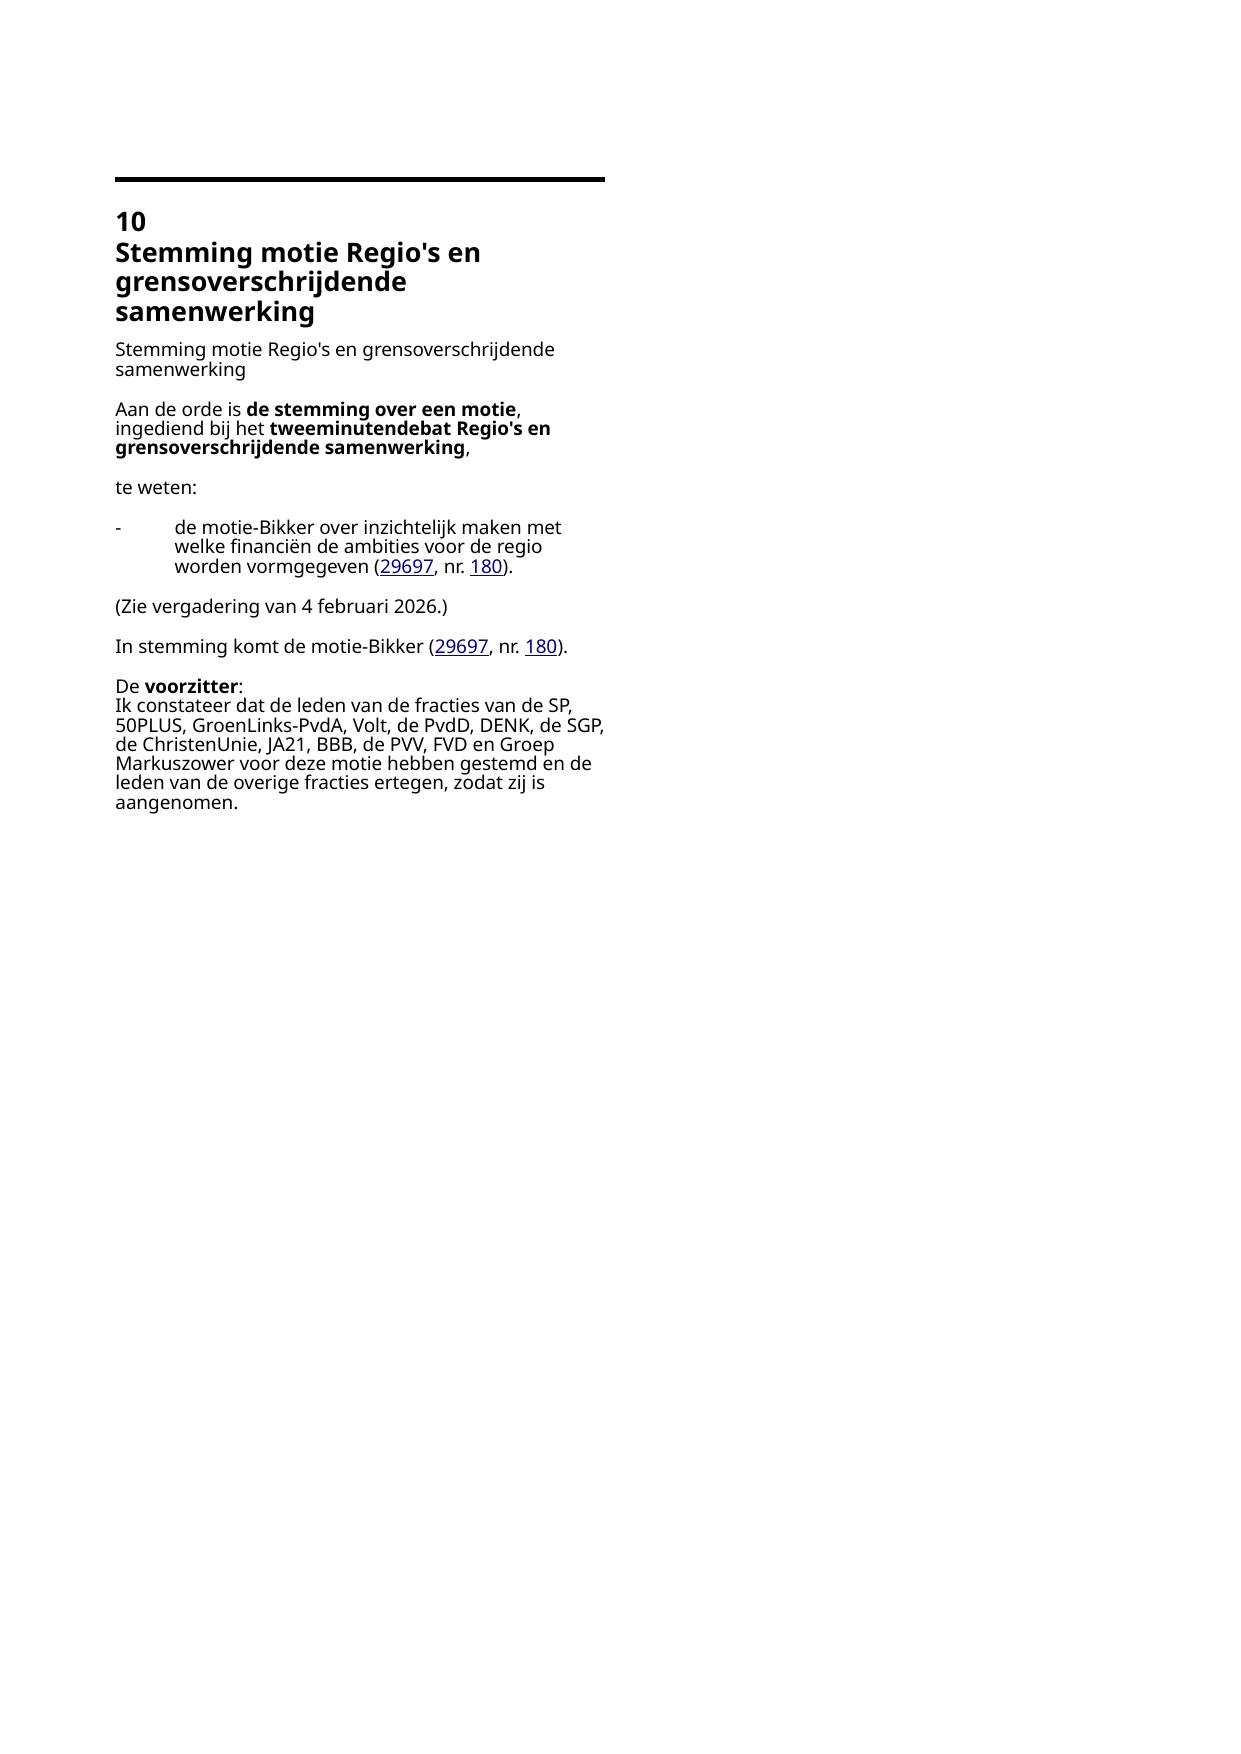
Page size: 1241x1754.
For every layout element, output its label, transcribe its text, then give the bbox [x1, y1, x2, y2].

text In stemming komt de motie-Bikker (29697, nr. 180). [115, 638, 605, 657]
text te weten: [115, 479, 605, 498]
text Stemming motie Regio's en grensoverschrijdende samenwerking [115, 239, 605, 341]
text Stemming motie Regio's en grensoverschrijdende samenwerking [115, 341, 605, 380]
text 10 [115, 203, 605, 239]
text Aan de orde is de stemming over een motie, ingediend bij het tweeminutendebat Regio's en grensoverschrijdende samenwerking, [115, 401, 605, 458]
text Ik constateer dat de leden van de fracties van de SP, 50PLUS, GroenLinks-PvdA, Volt, de PvdD, DENK, de SGP, de ChristenUnie, JA21, BBB, de PVV, FVD en Groep Markuszower voor deze motie hebben gestemd en de leden van de overige fracties ertegen, zodat zij is aangenomen. [115, 697, 605, 813]
text De voorzitter: [115, 678, 605, 697]
list de motie-Bikker over inzichtelijk maken met welke financiën de ambities voor de regio worden vormgegeven (29697, nr. 180). [115, 519, 605, 577]
text (Zie vergadering van 4 februari 2026.) [115, 598, 605, 617]
